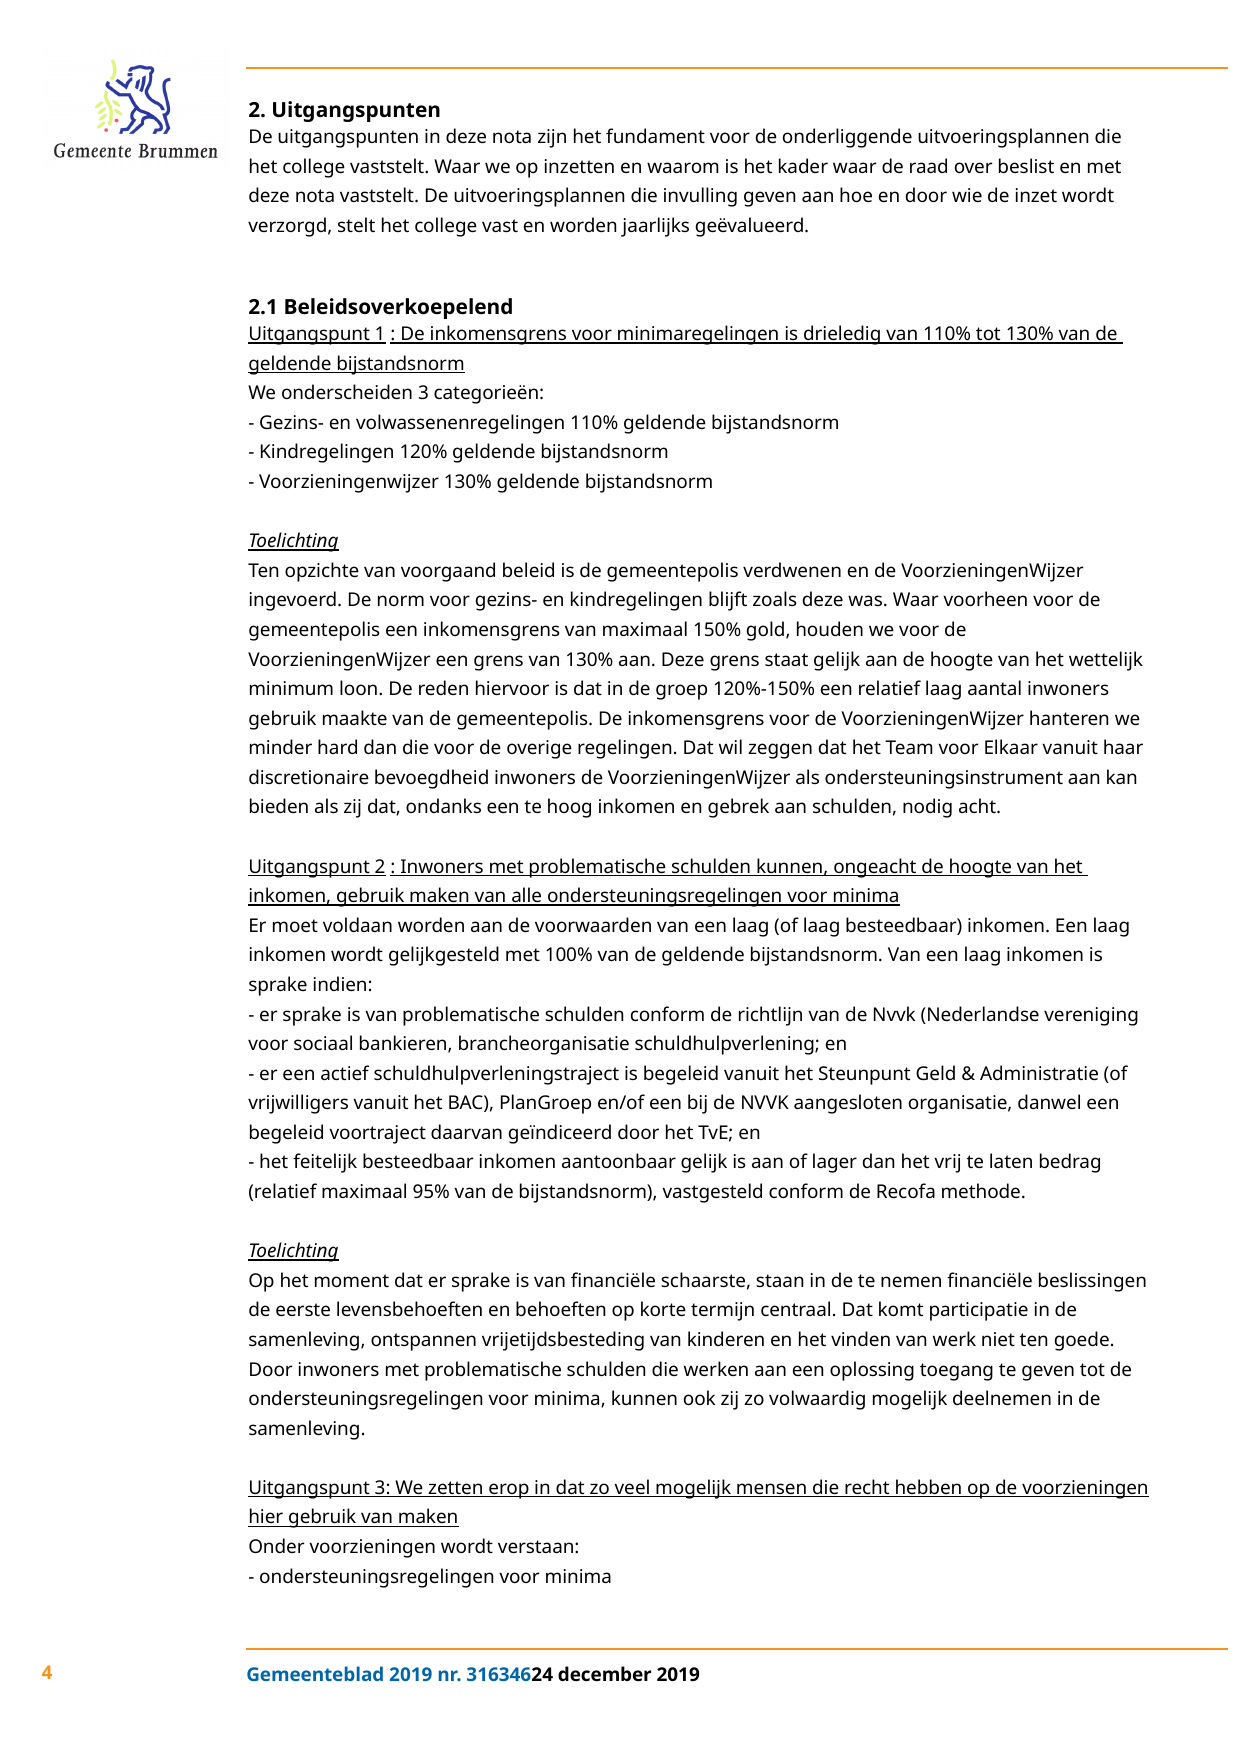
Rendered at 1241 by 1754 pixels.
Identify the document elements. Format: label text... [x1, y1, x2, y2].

picture [41, 47, 231, 172]
text Er moet voldaan worden aan de voorwaarden van een laag (of laag besteedbaar) inkomen. Een laag inkomen wordt gelijkgesteld met 100% van de geldende bijstandsnorm. Van een laag inkomen is sprake indien: [248, 912, 1152, 997]
text De uitgangspunten in deze nota zijn het fundament voor de onderliggende uitvoeringsplannen die het college vaststelt. Waar we op inzetten en waarom is het kader waar de raad over beslist en met deze nota vaststelt. De uitvoeringsplannen die invulling geven aan hoe en door wie de inzet wordt verzorgd, stelt het college vast en worden jaarlijks geëvalueerd. [248, 123, 1152, 238]
text 2.1 Beleidsoverkoepelend [248, 292, 1152, 320]
text - Voorzieningenwijzer 130% geldende bijstandsnorm [248, 468, 1152, 494]
text - Gezins- en volwassenenregelingen 110% geldende bijstandsnorm [248, 409, 1152, 435]
text - Kindregelingen 120% geldende bijstandsnorm [248, 439, 1152, 464]
text Uitgangspunt 1 : De inkomensgrens voor minimaregelingen is drieledig van 110% tot 130% van de geldende bijstandsnorm [248, 320, 1152, 376]
text - ondersteuningsregelingen voor minima [248, 1563, 1152, 1589]
text 2. Uitgangspunten [248, 95, 1152, 123]
text Uitgangspunt 2 : Inwoners met problematische schulden kunnen, ongeacht de hoogte van het inkomen, gebruik maken van alle ondersteuningsregelingen voor minima [248, 853, 1152, 908]
text Uitgangspunt 3: We zetten erop in dat zo veel mogelijk mensen die recht hebben op de voorzieningen hier gebruik van maken [248, 1474, 1152, 1529]
text - er sprake is van problematische schulden conform de richtlijn van de Nvvk (Nederlandse vereniging voor sociaal bankieren, brancheorganisatie schuldhulpverlening; en [248, 1001, 1152, 1056]
text Ten opzichte van voorgaand beleid is de gemeentepolis verdwenen en de VoorzieningenWijzer ingevoerd. De norm voor gezins- en kindregelingen blijft zoals deze was. Waar voorheen voor de gemeentepolis een inkomensgrens van maximaal 150% gold, houden we voor de VoorzieningenWijzer een grens van 130% aan. Deze grens staat gelijk aan de hoogte van het wettelijk minimum loon. De reden hiervoor is dat in de groep 120%-150% een relatief laag aantal inwoners gebruik maakte van de gemeentepolis. De inkomensgrens voor de VoorzieningenWijzer hanteren we minder hard dan die voor de overige regelingen. Dat wil zeggen dat het Team voor Elkaar vanuit haar discretionaire bevoegdheid inwoners de VoorzieningenWijzer als ondersteuningsinstrument aan kan bieden als zij dat, ondanks een te hoog inkomen en gebrek aan schulden, nodig acht. [248, 557, 1152, 819]
text Op het moment dat er sprake is van financiële schaarste, staan in de te nemen financiële beslissingen de eerste levensbehoeften en behoeften op korte termijn centraal. Dat komt participatie in de samenleving, ontspannen vrijetijdsbesteding van kinderen en het vinden van werk niet ten goede. Door inwoners met problematische schulden die werken aan een oplossing toegang te geven tot de ondersteuningsregelingen voor minima, kunnen ook zij zo volwaardig mogelijk deelnemen in de samenleving. [248, 1267, 1152, 1441]
text Toelichting [248, 527, 1152, 553]
text We onderscheiden 3 categorieën: [248, 379, 1152, 405]
text - er een actief schuldhulpverleningstraject is begeleid vanuit het Steunpunt Geld & Administratie (of vrijwilligers vanuit het BAC), PlanGroep en/of een bij de NVVK aangesloten organisatie, danwel een begeleid voortraject daarvan geïndiceerd door het TvE; en [248, 1060, 1152, 1145]
text Onder voorzieningen wordt verstaan: [248, 1533, 1152, 1559]
text Toelichting [248, 1237, 1152, 1263]
text - het feitelijk besteedbaar inkomen aantoonbaar gelijk is aan of lager dan het vrij te laten bedrag (relatief maximaal 95% van de bijstandsnorm), vastgesteld conform de Recofa methode. [248, 1149, 1152, 1204]
